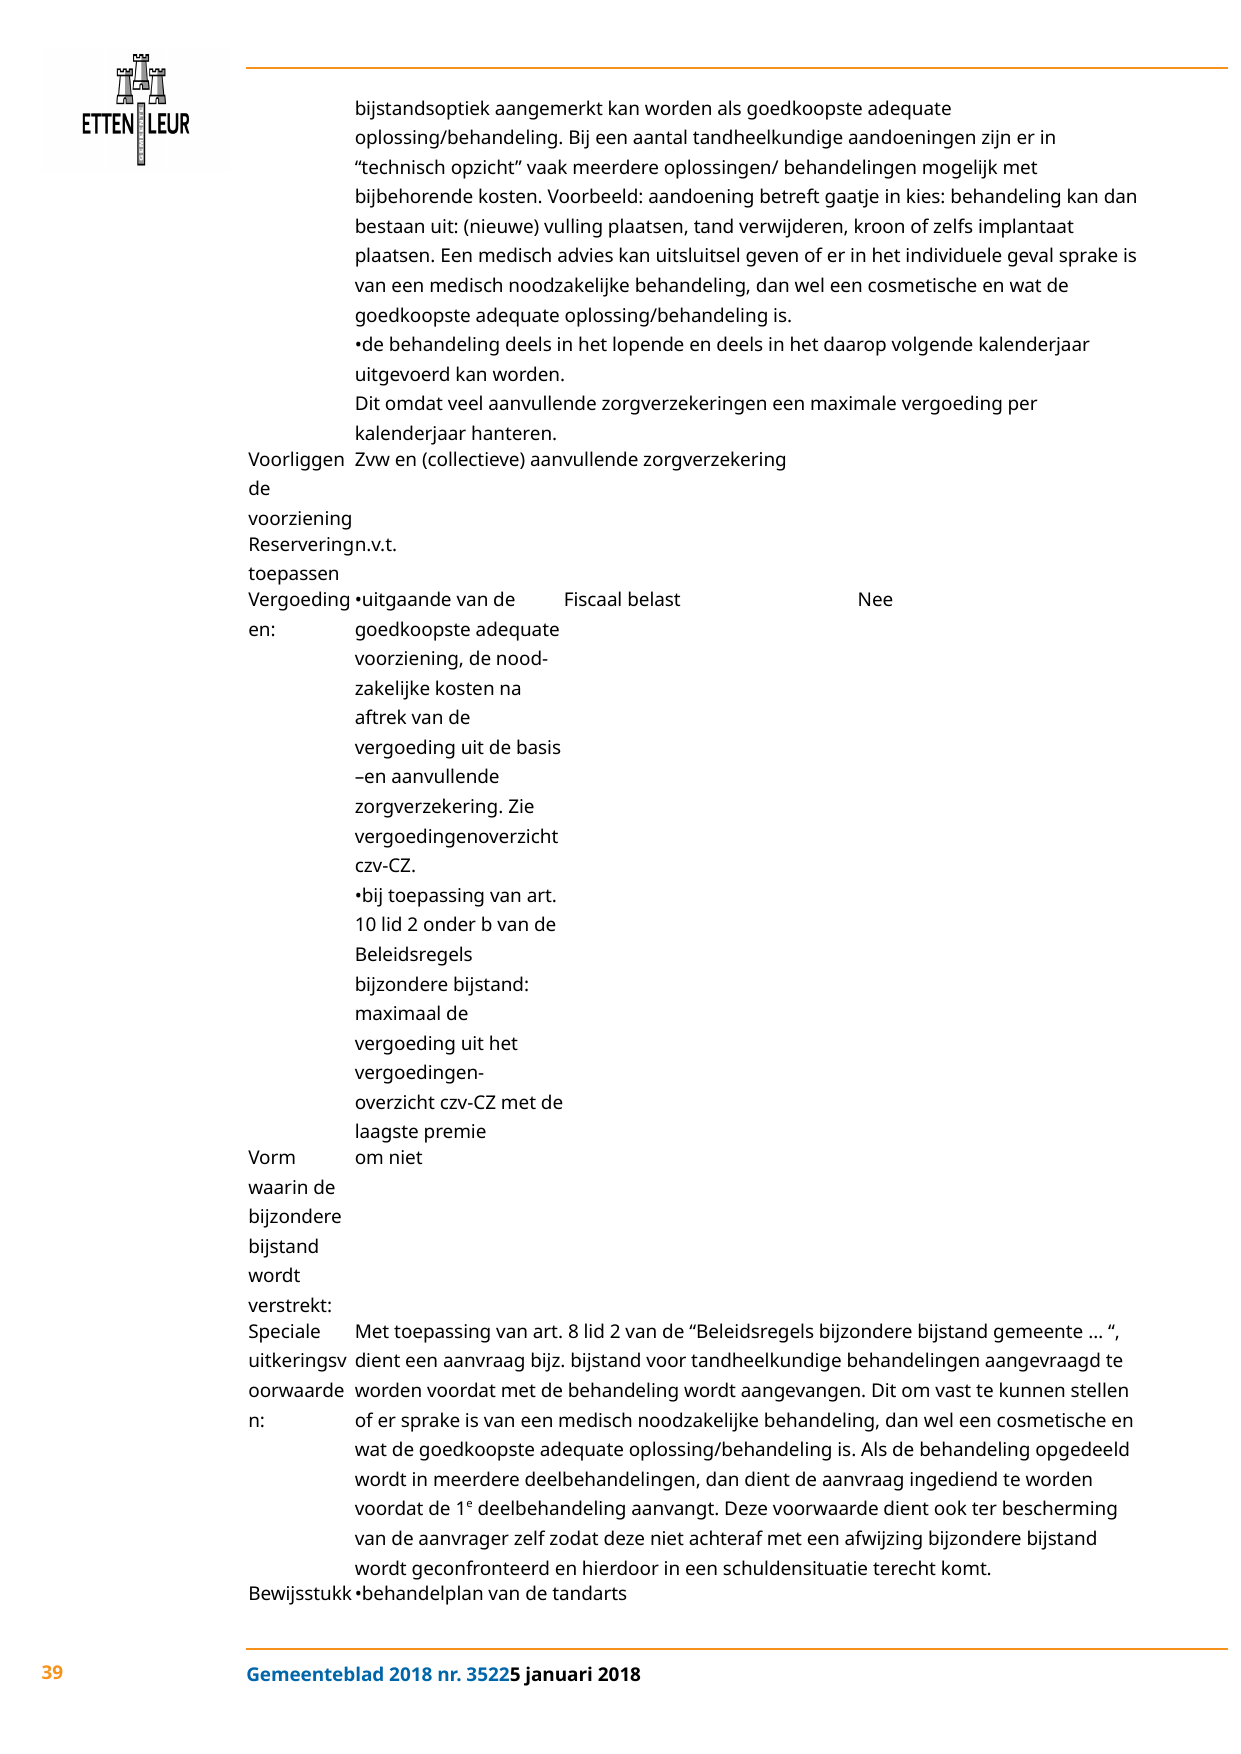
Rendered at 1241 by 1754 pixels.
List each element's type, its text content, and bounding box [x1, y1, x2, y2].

table_cell bijstandsoptiek aangemerkt kan worden als goedkoopste adequate oplossing/behandeling. Bij een aantal tandheelkundige aandoeningen zijn er in “technisch opzicht” vaak meerdere oplossingen/ behandelingen mogelijk met bijbehorende kosten. Voorbeeld: aandoening betreft gaatje in kies: behandeling kan dan bestaan uit: (nieuwe) vulling plaatsen, tand verwijderen, kroon of zelfs implantaat plaatsen. Een medisch advies kan uitsluitsel geven of er in het individuele geval sprake is van een medisch noodzakelijke behandeling, dan wel een cosmetische en wat de goedkoopste adequate oplossing/behandeling is. •de behandeling deels in het lopende en deels in het daarop volgende kalenderjaar uitgevoerd kan worden. Dit omdat veel aanvullende zorgverzekeringen een maximale vergoeding per kalenderjaar hanteren. [355, 95, 1152, 446]
table_cell •uitgaande van de goedkoopste adequate voorziening, de nood-zakelijke kosten na aftrek van de vergoeding uit de basis –en aanvullende zorgverzekering. Zie vergoedingenoverzicht czv-CZ. •bij toepassing van art. 10 lid 2 onder b van de Beleidsregels bijzondere bijstand: maximaal de vergoeding uit het vergoedingen- overzicht czv-CZ met de laagste premie [355, 586, 563, 1144]
table_cell Bewijsstukk [248, 1580, 354, 1606]
table_cell Vorm waarin de bijzondere bijstand wordt verstrekt: [248, 1144, 354, 1318]
table_cell Zvw en (collectieve) aanvullende zorgverzekering [355, 446, 1152, 531]
table_cell Reservering toepassen [248, 531, 354, 586]
table_cell Fiscaal belast [564, 586, 857, 1144]
table_cell Speciale uitkeringsvoorwaarden: [248, 1318, 354, 1580]
table_cell Vergoedingen: [248, 586, 354, 1144]
picture [41, 47, 231, 172]
table_cell [248, 95, 354, 446]
table_cell om niet [355, 1144, 1152, 1318]
table_cell Nee [858, 586, 1152, 1144]
table_cell n.v.t. [355, 531, 1152, 586]
table_cell •behandelplan van de tandarts [355, 1580, 1152, 1606]
table_cell Met toepassing van art. 8 lid 2 van de “Beleidsregels bijzondere bijstand gemeente … “, dient een aanvraag bijz. bijstand voor tandheelkundige behandelingen aangevraagd te worden voordat met de behandeling wordt aangevangen. Dit om vast te kunnen stellen of er sprake is van een medisch noodzakelijke behandeling, dan wel een cosmetische en wat de goedkoopste adequate oplossing/behandeling is. Als de behandeling opgedeeld wordt in meerdere deelbehandelingen, dan dient de aanvraag ingediend te worden voordat de 1e deelbehandeling aanvangt. Deze voorwaarde dient ook ter bescherming van de aanvrager zelf zodat deze niet achteraf met een afwijzing bijzondere bijstand wordt geconfronteerd en hierdoor in een schuldensituatie terecht komt. [355, 1318, 1152, 1580]
table_cell Voorliggende voorziening [248, 446, 354, 531]
